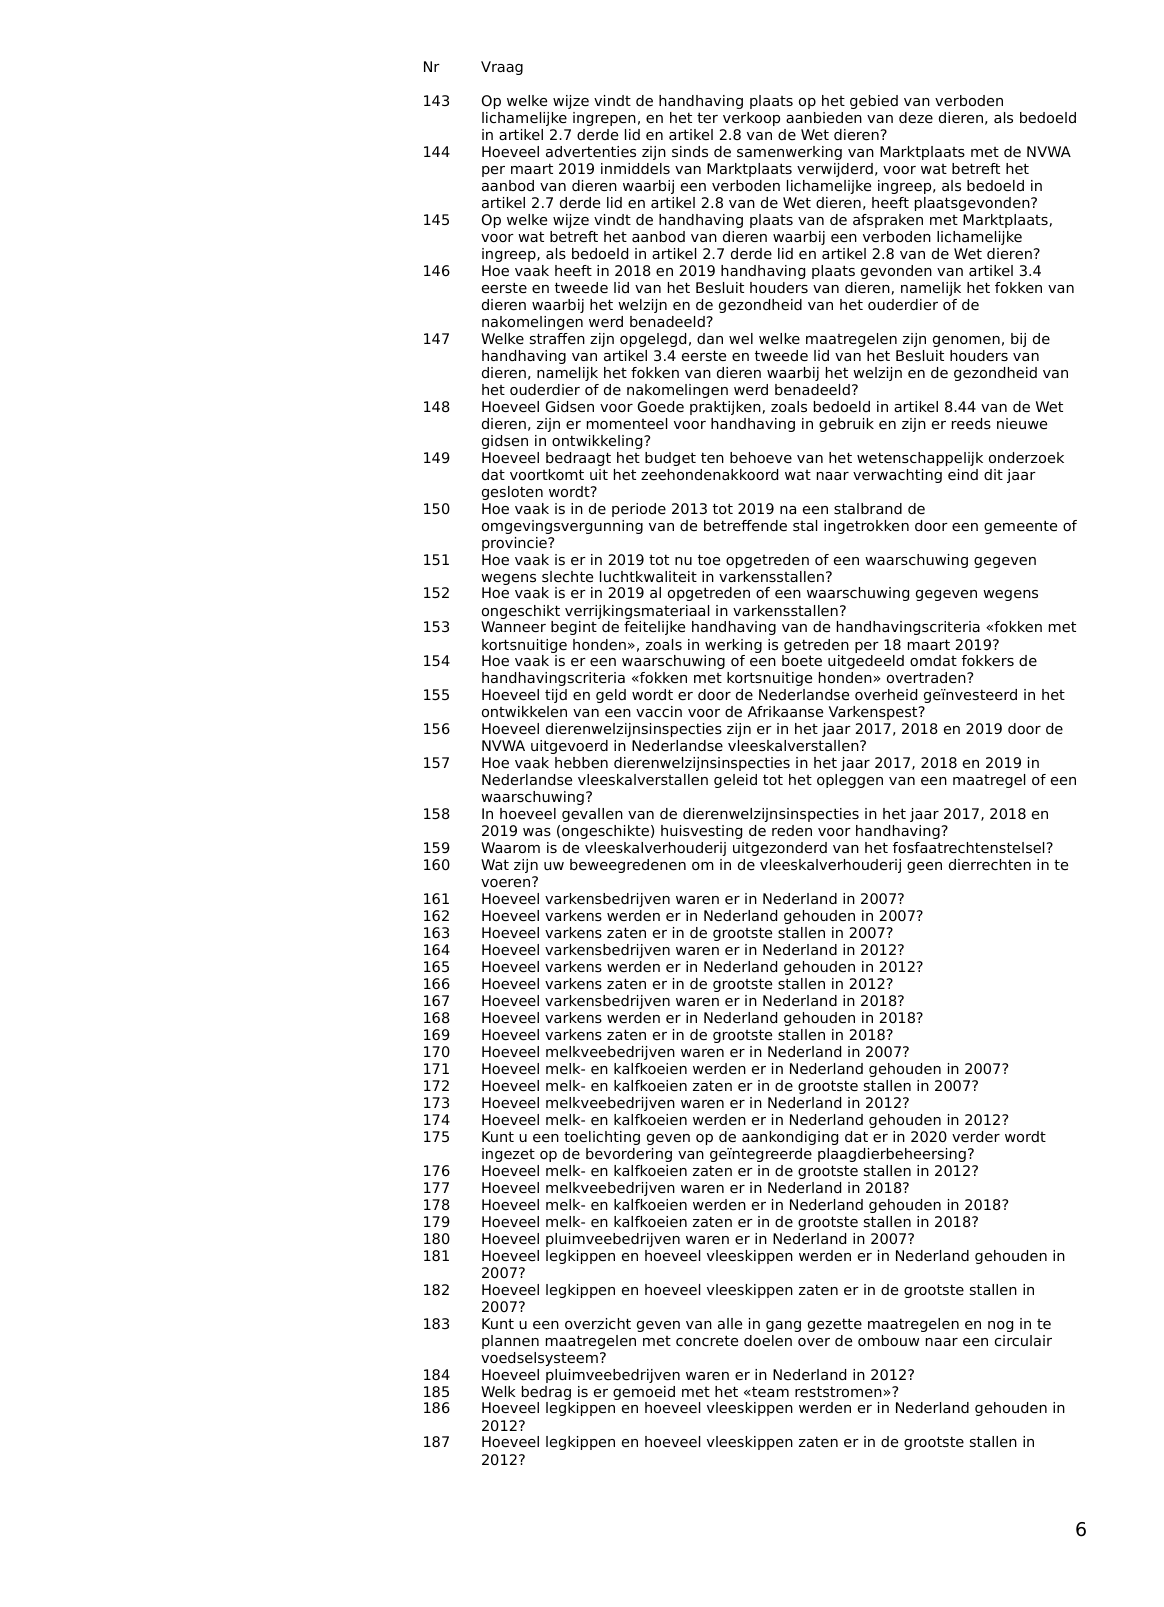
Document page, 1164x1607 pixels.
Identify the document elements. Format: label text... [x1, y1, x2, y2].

table_cell Hoeveel melk- en kalfkoeien zaten er in de grootste stallen in 2012? [475, 1163, 1087, 1180]
table_cell 164 [422, 942, 475, 959]
table_cell Hoe vaak heeft in 2018 en 2019 handhaving plaats gevonden van artikel 3.4 eerste en tweede lid van het Besluit houders van dieren, namelijk het fokken van dieren waarbij het welzijn en de gezondheid van het ouderdier of de nakomelingen werd benadeeld? [475, 263, 1087, 331]
table_cell Hoe vaak is er in 2019 tot nu toe opgetreden of een waarschuwing gegeven wegens slechte luchtkwaliteit in varkensstallen? [475, 551, 1087, 585]
table_cell Hoeveel dierenwelzijnsinspecties zijn er in het jaar 2017, 2018 en 2019 door de NVWA uitgevoerd in Nederlandse vleeskalverstallen? [475, 721, 1087, 755]
table_cell Hoeveel varkens werden er in Nederland gehouden in 2007? [475, 908, 1087, 925]
table_cell 169 [422, 1027, 475, 1044]
table_cell Hoeveel legkippen en hoeveel vleeskippen werden er in Nederland gehouden in 2007? [475, 1248, 1087, 1282]
table_cell 178 [422, 1197, 475, 1214]
table_cell 156 [422, 721, 475, 755]
table_cell 183 [422, 1316, 475, 1366]
table_cell Hoeveel tijd en geld wordt er door de Nederlandse overheid geïnvesteerd in het ontwikkelen van een vaccin voor de Afrikaanse Varkenspest? [475, 687, 1087, 721]
table_cell Hoeveel legkippen en hoeveel vleeskippen zaten er in de grootste stallen in 2012? [475, 1434, 1087, 1468]
table_cell Hoe vaak is er een waarschuwing of een boete uitgedeeld omdat fokkers de handhavingscriteria «fokken met kortsnuitige honden» overtraden? [475, 653, 1087, 687]
table_cell 144 [422, 144, 475, 212]
table_cell Hoeveel melkveebedrijven waren er in Nederland in 2018? [475, 1180, 1087, 1197]
table_cell 160 [422, 857, 475, 891]
table_cell Hoeveel Gidsen voor Goede praktijken, zoals bedoeld in artikel 8.44 van de Wet dieren, zijn er momenteel voor handhaving in gebruik en zijn er reeds nieuwe gidsen in ontwikkeling? [475, 399, 1087, 449]
table_cell Hoeveel legkippen en hoeveel vleeskippen werden er in Nederland gehouden in 2012? [475, 1400, 1087, 1434]
table_cell 182 [422, 1282, 475, 1316]
table_cell 152 [422, 585, 475, 619]
table_cell 150 [422, 501, 475, 551]
table_cell Hoeveel varkens zaten er in de grootste stallen in 2018? [475, 1027, 1087, 1044]
table_cell 184 [422, 1366, 475, 1383]
table_cell 179 [422, 1214, 475, 1231]
table_cell 171 [422, 1061, 475, 1078]
table_cell Hoeveel advertenties zijn sinds de samenwerking van Marktplaats met de NVWA per maart 2019 inmiddels van Marktplaats verwijderd, voor wat betreft het aanbod van dieren waarbij een verboden lichamelijke ingreep, als bedoeld in artikel 2.7 derde lid en artikel 2.8 van de Wet dieren, heeft plaatsgevonden? [475, 144, 1087, 212]
table_cell 176 [422, 1163, 475, 1180]
table_cell Hoe vaak is er in 2019 al opgetreden of een waarschuwing gegeven wegens ongeschikt verrijkingsmateriaal in varkensstallen? [475, 585, 1087, 619]
table_cell Hoeveel melkveebedrijven waren er in Nederland in 2007? [475, 1044, 1087, 1061]
table_cell 155 [422, 687, 475, 721]
table_cell 148 [422, 399, 475, 449]
table_cell 151 [422, 551, 475, 585]
table_header Nr [422, 59, 475, 76]
table_cell 185 [422, 1384, 475, 1400]
table_cell [422, 76, 475, 93]
table_cell 167 [422, 993, 475, 1010]
table_cell 154 [422, 653, 475, 687]
table_cell 173 [422, 1095, 475, 1112]
table_cell Hoeveel melk- en kalfkoeien zaten er in de grootste stallen in 2018? [475, 1214, 1087, 1231]
table_cell 145 [422, 212, 475, 263]
table_cell 177 [422, 1180, 475, 1197]
table_cell Op welke wijze vindt de handhaving plaats op het gebied van verboden lichamelijke ingrepen, en het ter verkoop aanbieden van deze dieren, als bedoeld in artikel 2.7 derde lid en artikel 2.8 van de Wet dieren? [475, 93, 1087, 144]
table_cell 163 [422, 925, 475, 942]
table_cell Welk bedrag is er gemoeid met het «team reststromen»? [475, 1384, 1087, 1400]
table_cell Hoe vaak hebben dierenwelzijnsinspecties in het jaar 2017, 2018 en 2019 in Nederlandse vleeskalverstallen geleid tot het opleggen van een maatregel of een waarschuwing? [475, 755, 1087, 806]
table_cell Hoeveel pluimveebedrijven waren er in Nederland in 2012? [475, 1366, 1087, 1383]
table_cell Hoeveel varkens werden er in Nederland gehouden in 2012? [475, 959, 1087, 976]
table_cell Hoeveel pluimveebedrijven waren er in Nederland in 2007? [475, 1231, 1087, 1248]
table_cell Hoeveel varkens zaten er in de grootste stallen in 2012? [475, 976, 1087, 993]
table_cell Hoeveel varkensbedrijven waren er in Nederland in 2018? [475, 993, 1087, 1010]
table_cell Op welke wijze vindt de handhaving plaats van de afspraken met Marktplaats, voor wat betreft het aanbod van dieren waarbij een verboden lichamelijke ingreep, als bedoeld in artikel 2.7 derde lid en artikel 2.8 van de Wet dieren? [475, 212, 1087, 263]
table_cell Hoeveel varkens werden er in Nederland gehouden in 2018? [475, 1010, 1087, 1027]
table_cell Hoeveel melk- en kalfkoeien werden er in Nederland gehouden in 2012? [475, 1112, 1087, 1129]
table_cell 159 [422, 840, 475, 857]
table_cell Wat zijn uw beweegredenen om in de vleeskalverhouderij geen dierrechten in te voeren? [475, 857, 1087, 891]
table_cell Hoeveel melk- en kalfkoeien zaten er in de grootste stallen in 2007? [475, 1078, 1087, 1095]
table_cell Hoeveel varkensbedrijven waren er in Nederland in 2007? [475, 891, 1087, 908]
table_cell 180 [422, 1231, 475, 1248]
table_cell 186 [422, 1400, 475, 1434]
table_cell Hoeveel legkippen en hoeveel vleeskippen zaten er in de grootste stallen in 2007? [475, 1282, 1087, 1316]
table_cell Welke straffen zijn opgelegd, dan wel welke maatregelen zijn genomen, bij de handhaving van artikel 3.4 eerste en tweede lid van het Besluit houders van dieren, namelijk het fokken van dieren waarbij het welzijn en de gezondheid van het ouderdier of de nakomelingen werd benadeeld? [475, 331, 1087, 399]
table_cell Kunt u een toelichting geven op de aankondiging dat er in 2020 verder wordt ingezet op de bevordering van geïntegreerde plaagdierbeheersing? [475, 1129, 1087, 1163]
table_cell 175 [422, 1129, 475, 1163]
table_cell Hoeveel varkensbedrijven waren er in Nederland in 2012? [475, 942, 1087, 959]
table_cell Hoeveel melk- en kalfkoeien werden er in Nederland gehouden in 2007? [475, 1061, 1087, 1078]
table_cell 181 [422, 1248, 475, 1282]
table_cell 187 [422, 1434, 475, 1468]
table_cell Hoeveel varkens zaten er in de grootste stallen in 2007? [475, 925, 1087, 942]
table_cell 149 [422, 450, 475, 501]
table_cell [475, 76, 1087, 93]
table_cell 174 [422, 1112, 475, 1129]
table_cell 165 [422, 959, 475, 976]
table_cell 168 [422, 1010, 475, 1027]
table_cell 147 [422, 331, 475, 399]
table_cell 153 [422, 619, 475, 653]
table_cell 161 [422, 891, 475, 908]
table_cell Hoeveel melk- en kalfkoeien werden er in Nederland gehouden in 2018? [475, 1197, 1087, 1214]
table_cell Hoeveel bedraagt het budget ten behoeve van het wetenschappelijk onderzoek dat voortkomt uit het zeehondenakkoord wat naar verwachting eind dit jaar gesloten wordt? [475, 450, 1087, 501]
table_cell Waarom is de vleeskalverhouderij uitgezonderd van het fosfaatrechtenstelsel? [475, 840, 1087, 857]
table_cell 166 [422, 976, 475, 993]
table_cell 146 [422, 263, 475, 331]
table_cell 162 [422, 908, 475, 925]
table_cell 170 [422, 1044, 475, 1061]
table_cell 143 [422, 93, 475, 144]
table_cell 172 [422, 1078, 475, 1095]
table_cell Hoeveel melkveebedrijven waren er in Nederland in 2012? [475, 1095, 1087, 1112]
table_header Vraag [475, 59, 1087, 76]
table_cell Kunt u een overzicht geven van alle in gang gezette maatregelen en nog in te plannen maatregelen met concrete doelen over de ombouw naar een circulair voedselsysteem? [475, 1316, 1087, 1366]
table_cell In hoeveel gevallen van de dierenwelzijnsinspecties in het jaar 2017, 2018 en 2019 was (ongeschikte) huisvesting de reden voor handhaving? [475, 806, 1087, 840]
table_cell 158 [422, 806, 475, 840]
table_cell Hoe vaak is in de periode 2013 tot 2019 na een stalbrand de omgevingsvergunning van de betreffende stal ingetrokken door een gemeente of provincie? [475, 501, 1087, 551]
table_cell Wanneer begint de feitelijke handhaving van de handhavingscriteria «fokken met kortsnuitige honden», zoals in werking is getreden per 18 maart 2019? [475, 619, 1087, 653]
table_cell 157 [422, 755, 475, 806]
